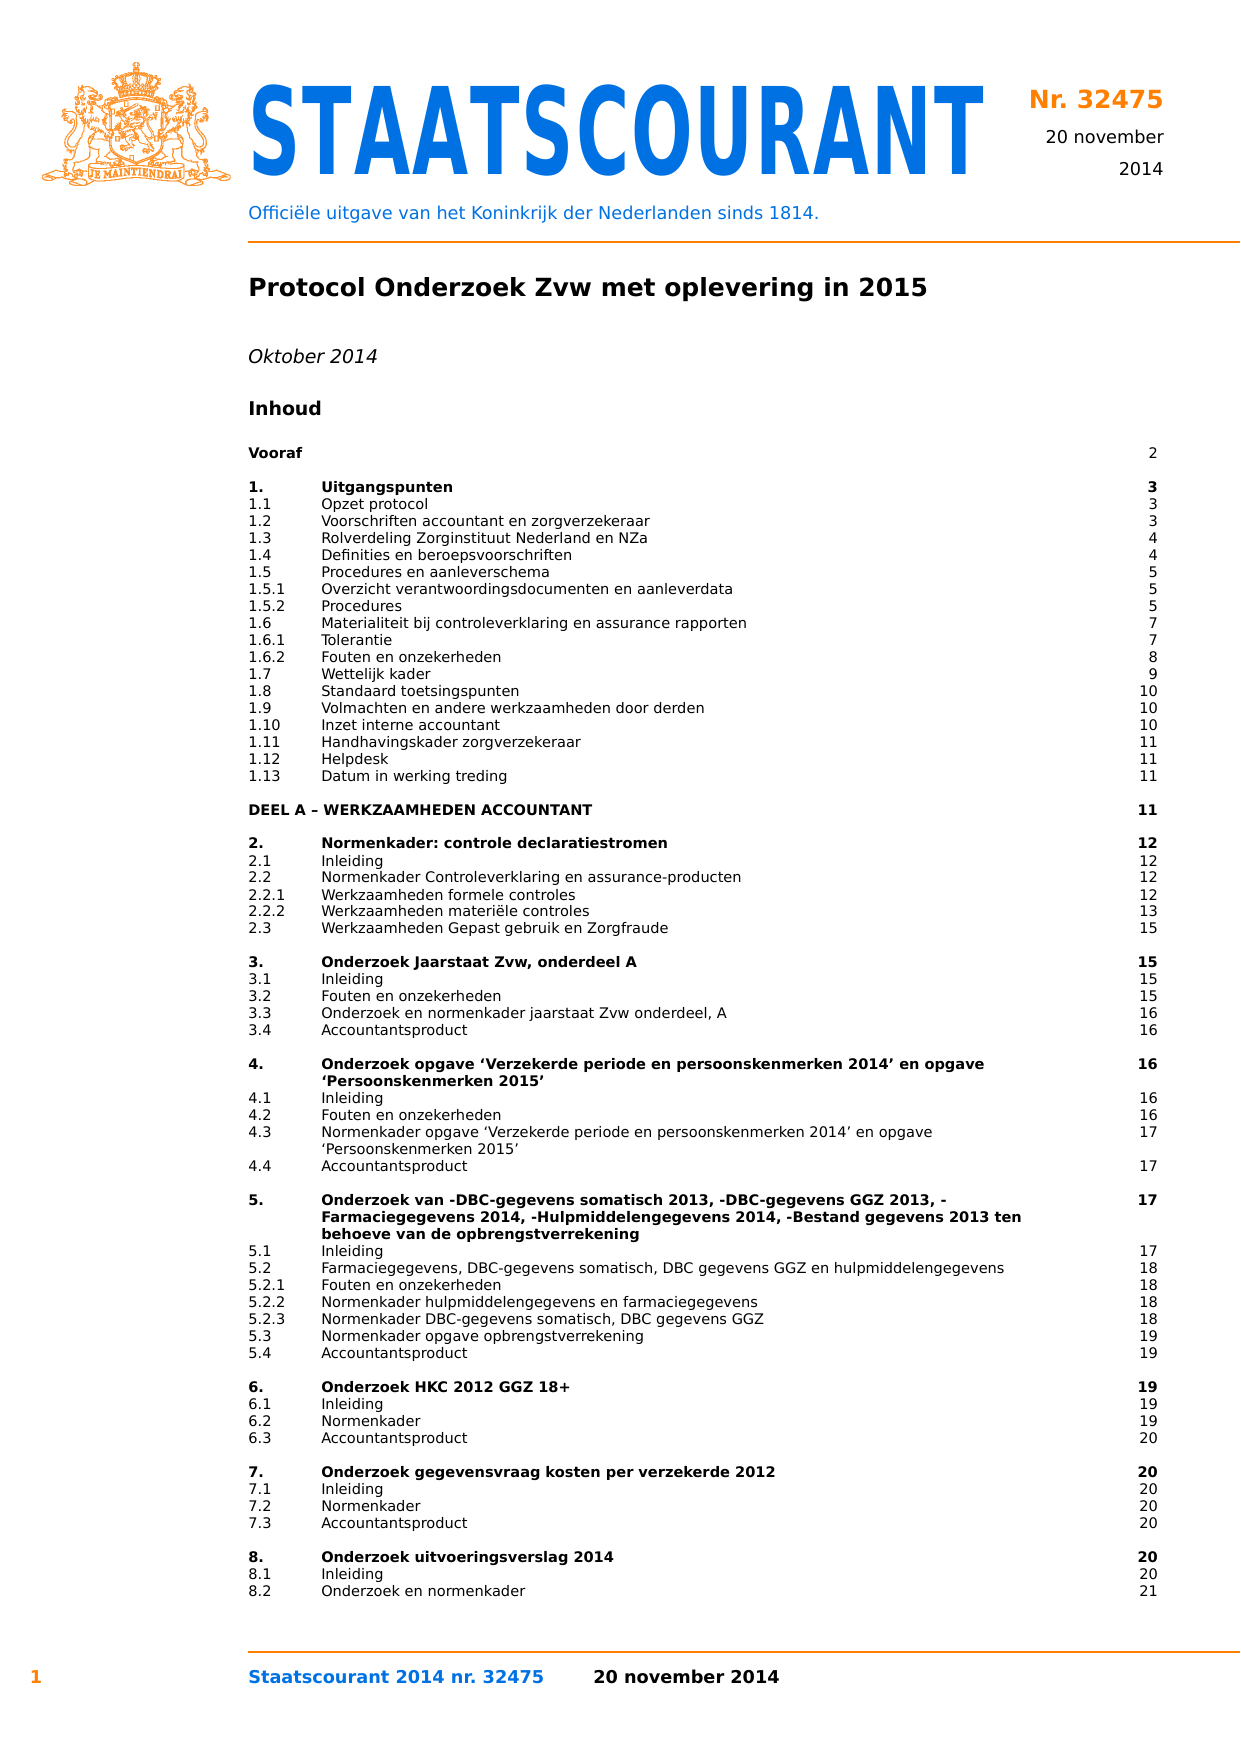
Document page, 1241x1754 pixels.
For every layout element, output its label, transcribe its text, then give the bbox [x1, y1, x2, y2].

table_cell [248, 462, 315, 479]
table_cell 4.1 [248, 1090, 315, 1107]
table_cell 3.2 [248, 988, 315, 1005]
table_cell Inleiding [315, 1090, 1093, 1107]
table_cell Accountantsproduct [315, 1022, 1093, 1039]
table_cell 5.3 [248, 1328, 315, 1345]
table_cell Helpdesk [315, 751, 1093, 767]
table_cell Datum in werking treding [315, 768, 1093, 784]
table_cell 18 [1093, 1311, 1163, 1328]
table_cell Onderzoek en normenkader jaarstaat Zvw onderdeel, A [315, 1005, 1093, 1022]
table_cell 20 [1093, 1549, 1163, 1566]
table_cell [315, 1447, 1093, 1464]
table_cell Fouten en onzekerheden [315, 1277, 1093, 1294]
table_cell 5. [248, 1192, 315, 1243]
table_cell [1093, 1447, 1163, 1464]
table_cell [315, 1175, 1093, 1192]
table_cell Normenkader: controle declaratiestromen [315, 835, 1093, 852]
table_cell 20 november [998, 121, 1240, 153]
table_cell 1.7 [248, 666, 315, 683]
table_cell 2.3 [248, 920, 315, 937]
table_cell [248, 819, 315, 835]
table_cell Normenkader opgave ‘Verzekerde periode en persoonskenmerken 2014’ en opgave ‘Persoonskenmerken 2015’ [315, 1124, 1093, 1158]
table_cell 1.9 [248, 700, 315, 717]
table_cell Inleiding [315, 1566, 1093, 1582]
table_cell [248, 1532, 315, 1548]
table_cell 11 [1093, 751, 1163, 767]
table_cell Normenkader hulpmiddelengegevens en farmaciegegevens [315, 1294, 1093, 1311]
table_cell [248, 1362, 315, 1379]
table_cell [315, 937, 1093, 954]
table_cell 19 [1093, 1345, 1163, 1362]
table_cell 6.3 [248, 1430, 315, 1447]
table_cell Onderzoek van -DBC-gegevens somatisch 2013, -DBC-gegevens GGZ 2013, -Farmaciegegevens 2014, -Hulpmiddelengegevens 2014, -Bestand gegevens 2013 ten behoeve van de opbrengstverrekening [315, 1192, 1093, 1243]
table_cell 6.2 [248, 1413, 315, 1430]
table_cell 3.4 [248, 1022, 315, 1039]
table_cell 15 [1093, 988, 1163, 1005]
table_cell Onderzoek Jaarstaat Zvw, onderdeel A [315, 954, 1093, 971]
table_cell Officiële uitgave van het Koninkrijk der Nederlanden sinds 1814. [248, 203, 1240, 241]
table_cell 5 [1093, 581, 1163, 598]
table_cell [1093, 1532, 1163, 1548]
table_cell 4.4 [248, 1158, 315, 1175]
table_cell [1093, 1039, 1163, 1056]
table_cell Accountantsproduct [315, 1158, 1093, 1175]
table_cell 12 [1093, 886, 1163, 903]
table_cell 2.2.1 [248, 886, 315, 903]
table_cell 12 [1093, 869, 1163, 886]
table_cell [248, 785, 1093, 801]
table_cell Inleiding [315, 1396, 1093, 1413]
table_cell 17 [1093, 1158, 1163, 1175]
table_cell Volmachten en andere werkzaamheden door derden [315, 700, 1093, 717]
table_cell [1093, 1362, 1163, 1379]
table_cell Onderzoek en normenkader [315, 1583, 1093, 1599]
table_cell [248, 1039, 315, 1056]
table_cell [315, 462, 1093, 479]
table_cell 7.3 [248, 1515, 315, 1532]
table_cell 12 [1093, 853, 1163, 869]
table_cell Accountantsproduct [315, 1345, 1093, 1362]
table_cell Fouten en onzekerheden [315, 1107, 1093, 1124]
table_cell 21 [1093, 1583, 1163, 1599]
table_cell Procedures [315, 598, 1093, 615]
table_cell 1.5.2 [248, 598, 315, 615]
table_cell 3.1 [248, 971, 315, 988]
table_cell 17 [1093, 1192, 1163, 1243]
table_cell Inzet interne accountant [315, 717, 1093, 733]
table_cell 18 [1093, 1294, 1163, 1311]
table_cell Overzicht verantwoordingsdocumenten en aanleverdata [315, 581, 1093, 598]
table_cell [248, 1447, 315, 1464]
table_cell 19 [1093, 1328, 1163, 1345]
subtitle Protocol Onderzoek Zvw met oplevering in 2015 [248, 273, 1163, 302]
table_cell DEEL A – WERKZAAMHEDEN ACCOUNTANT [248, 801, 1093, 818]
table_cell 16 [1093, 1090, 1163, 1107]
table_cell [248, 937, 315, 954]
table_cell Inleiding [315, 1481, 1093, 1498]
table_cell 16 [1093, 1005, 1163, 1022]
table_cell 2.2 [248, 869, 315, 886]
table_cell [315, 1362, 1093, 1379]
table_cell 20 [1093, 1566, 1163, 1582]
table_cell 10 [1093, 683, 1163, 699]
table_cell 19 [1093, 1396, 1163, 1413]
table_cell 8. [248, 1549, 315, 1566]
table_header [25, 62, 248, 241]
table_cell 5.4 [248, 1345, 315, 1362]
table_cell 8.2 [248, 1583, 315, 1599]
table_cell 2014 [998, 153, 1240, 203]
table_cell 11 [1093, 734, 1163, 751]
table_cell [315, 1039, 1093, 1056]
table_header Vooraf [248, 445, 1093, 462]
table_cell 4.2 [248, 1107, 315, 1124]
table_cell 1.6 [248, 615, 315, 632]
table_cell 7 [1093, 632, 1163, 649]
table_cell 7.1 [248, 1481, 315, 1498]
table_cell Inleiding [315, 853, 1093, 869]
table_cell 17 [1093, 1243, 1163, 1260]
table_cell 4 [1093, 530, 1163, 547]
table_cell 1.3 [248, 530, 315, 547]
table_cell 1.5 [248, 564, 315, 581]
table_cell 1.12 [248, 751, 315, 767]
table_cell 20 [1093, 1515, 1163, 1532]
table_cell 4. [248, 1056, 315, 1090]
table_cell 5.2.3 [248, 1311, 315, 1328]
table_cell [1093, 937, 1163, 954]
table_cell 15 [1093, 920, 1163, 937]
table_cell Materialiteit bij controleverklaring en assurance rapporten [315, 615, 1093, 632]
table_cell 7.2 [248, 1498, 315, 1514]
table_cell 3. [248, 954, 315, 971]
table_cell Werkzaamheden Gepast gebruik en Zorgfraude [315, 920, 1093, 937]
table_cell 1.11 [248, 734, 315, 751]
table_cell 18 [1093, 1260, 1163, 1277]
table_cell 6. [248, 1379, 315, 1396]
table_cell 20 [1093, 1464, 1163, 1481]
table_cell Standaard toetsingspunten [315, 683, 1093, 699]
table_cell Definities en beroepsvoorschriften [315, 547, 1093, 564]
table_cell [315, 1532, 1093, 1548]
table_cell 8 [1093, 649, 1163, 666]
table_cell 15 [1093, 971, 1163, 988]
table_cell 10 [1093, 717, 1163, 733]
table_cell Normenkader DBC-gegevens somatisch, DBC gegevens GGZ [315, 1311, 1093, 1328]
table_cell 2. [248, 835, 315, 852]
table_cell [1093, 819, 1163, 835]
table_header STAATSCOURANT [248, 62, 998, 203]
table_cell Onderzoek opgave ‘Verzekerde periode en persoonskenmerken 2014’ en opgave ‘Persoonskenmerken 2015’ [315, 1056, 1093, 1090]
table_cell 10 [1093, 700, 1163, 717]
table_cell 13 [1093, 903, 1163, 920]
table_cell Werkzaamheden formele controles [315, 886, 1093, 903]
picture [41, 62, 231, 186]
table_cell Wettelijk kader [315, 666, 1093, 683]
table_cell 16 [1093, 1022, 1163, 1039]
table_cell 3 [1093, 496, 1163, 513]
table_cell 1.6.1 [248, 632, 315, 649]
table_cell 1.13 [248, 768, 315, 784]
table_cell Onderzoek gegevensvraag kosten per verzekerde 2012 [315, 1464, 1093, 1481]
table_cell Farmaciegegevens, DBC-gegevens somatisch, DBC gegevens GGZ en hulpmiddelengegevens [315, 1260, 1093, 1277]
table_cell 3.3 [248, 1005, 315, 1022]
table_cell 16 [1093, 1056, 1163, 1090]
table_cell 7 [1093, 615, 1163, 632]
table_cell [1093, 462, 1163, 479]
table_cell Handhavingskader zorgverzekeraar [315, 734, 1093, 751]
text Oktober 2014 [248, 346, 1163, 368]
table_cell [1093, 785, 1163, 801]
table_cell 11 [1093, 768, 1163, 784]
table_cell 5.2.2 [248, 1294, 315, 1311]
table_cell 12 [1093, 835, 1163, 852]
table_cell 1.4 [248, 547, 315, 564]
table_cell Procedures en aanleverschema [315, 564, 1093, 581]
table_cell Onderzoek uitvoeringsverslag 2014 [315, 1549, 1093, 1566]
table_cell Normenkader opgave opbrengstverrekening [315, 1328, 1093, 1345]
table_cell Fouten en onzekerheden [315, 988, 1093, 1005]
table_cell 5.2.1 [248, 1277, 315, 1294]
table_cell 4.3 [248, 1124, 315, 1158]
table_cell 17 [1093, 1124, 1163, 1158]
table_cell Tolerantie [315, 632, 1093, 649]
table_cell [315, 819, 1093, 835]
table_cell 1.10 [248, 717, 315, 733]
table_cell Normenkader Controleverklaring en assurance-producten [315, 869, 1093, 886]
subtitle Inhoud [248, 398, 1163, 420]
table_cell 1.6.2 [248, 649, 315, 666]
table_cell Inleiding [315, 971, 1093, 988]
table_cell 7. [248, 1464, 315, 1481]
table_cell 16 [1093, 1107, 1163, 1124]
table_cell Voorschriften accountant en zorgverzekeraar [315, 513, 1093, 530]
table_cell Opzet protocol [315, 496, 1093, 513]
table_cell 20 [1093, 1481, 1163, 1498]
table_cell 9 [1093, 666, 1163, 683]
table_cell 11 [1093, 801, 1163, 818]
table_cell Rolverdeling Zorginstituut Nederland en NZa [315, 530, 1093, 547]
table_cell 1.1 [248, 496, 315, 513]
table_cell Inleiding [315, 1243, 1093, 1260]
table_cell Normenkader [315, 1413, 1093, 1430]
table_cell 1.8 [248, 683, 315, 699]
table_cell Uitgangspunten [315, 479, 1093, 496]
table_cell 8.1 [248, 1566, 315, 1582]
table_cell 5 [1093, 598, 1163, 615]
table_cell 20 [1093, 1498, 1163, 1514]
table_cell Fouten en onzekerheden [315, 649, 1093, 666]
table_cell 15 [1093, 954, 1163, 971]
table_cell 3 [1093, 513, 1163, 530]
table_header 2 [1093, 445, 1163, 462]
table_cell Onderzoek HKC 2012 GGZ 18+ [315, 1379, 1093, 1396]
table_cell 1.2 [248, 513, 315, 530]
table_header Nr. 32475 [998, 62, 1240, 121]
table_cell 6.1 [248, 1396, 315, 1413]
table_cell 20 [1093, 1430, 1163, 1447]
table_cell 5.2 [248, 1260, 315, 1277]
table_cell [1093, 1175, 1163, 1192]
table_cell 19 [1093, 1413, 1163, 1430]
table_cell 2.1 [248, 853, 315, 869]
table_cell [248, 1175, 315, 1192]
table_cell 5 [1093, 564, 1163, 581]
table_cell Accountantsproduct [315, 1515, 1093, 1532]
table_cell 2.2.2 [248, 903, 315, 920]
table_cell Werkzaamheden materiële controles [315, 903, 1093, 920]
table_cell Normenkader [315, 1498, 1093, 1514]
table_cell 18 [1093, 1277, 1163, 1294]
table_cell Accountantsproduct [315, 1430, 1093, 1447]
table_cell 4 [1093, 547, 1163, 564]
table_cell 1. [248, 479, 315, 496]
table_cell 19 [1093, 1379, 1163, 1396]
table_cell 3 [1093, 479, 1163, 496]
table_cell 1.5.1 [248, 581, 315, 598]
table_cell 5.1 [248, 1243, 315, 1260]
